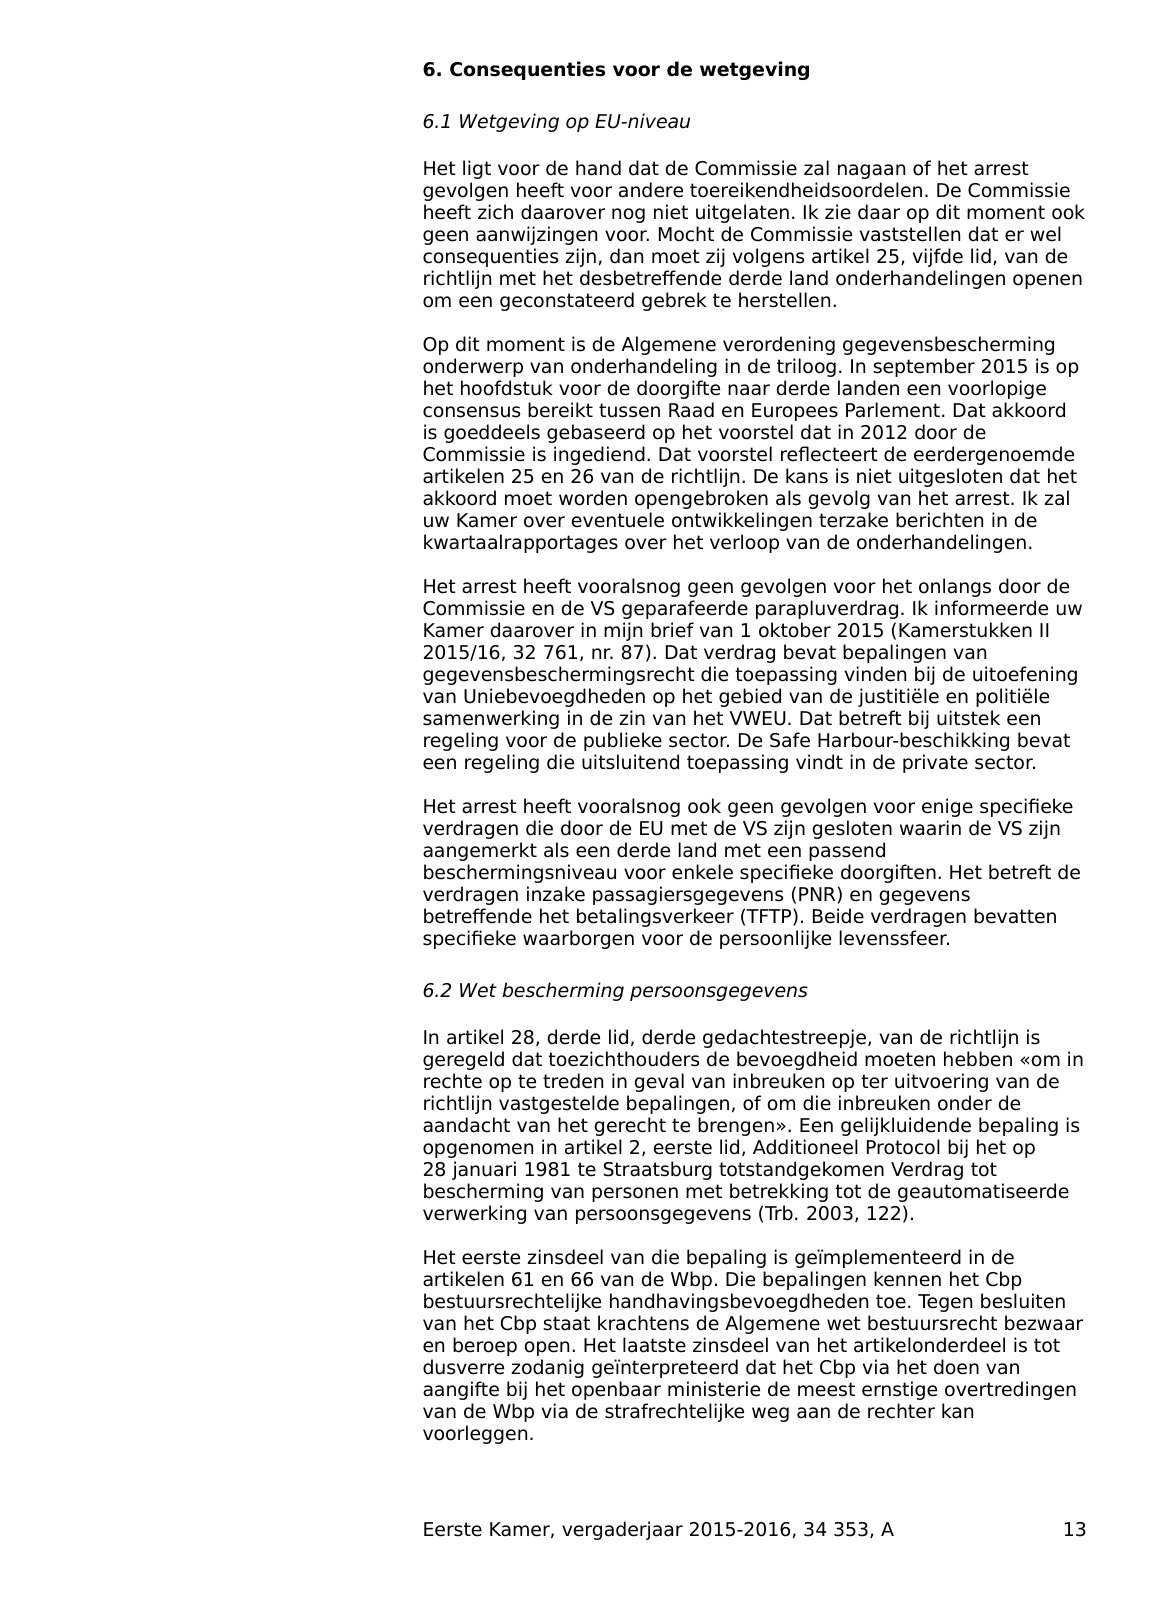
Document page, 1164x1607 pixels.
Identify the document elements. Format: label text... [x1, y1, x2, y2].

subtitle 6.1 Wetgeving op EU-niveau [422, 111, 1087, 133]
text In artikel 28, derde lid, derde gedachtestreepje, van de richtlijn is geregeld dat toezichthouders de bevoegdheid moeten hebben «om in rechte op te treden in geval van inbreuken op ter uitvoering van de richtlijn vastgestelde bepalingen, of om die inbreuken onder de aandacht van het gerecht te brengen». Een gelijkluidende bepaling is opgenomen in artikel 2, eerste lid, Additioneel Protocol bij het op 28 januari 1981 te Straatsburg totstandgekomen Verdrag tot bescherming van personen met betrekking tot de geautomatiseerde verwerking van persoonsgegevens (Trb. 2003, 122). [422, 1027, 1087, 1225]
text Het arrest heeft vooralsnog geen gevolgen voor het onlangs door de Commissie en de VS geparafeerde parapluverdrag. Ik informeerde uw Kamer daarover in mijn brief van 1 oktober 2015 (Kamerstukken II 2015/16, 32 761, nr. 87). Dat verdrag bevat bepalingen van gegevensbeschermingsrecht die toepassing vinden bij de uitoefening van Uniebevoegdheden op het gebied van de justitiële en politiële samenwerking in de zin van het VWEU. Dat betreft bij uitstek een regeling voor de publieke sector. De Safe Harbour-beschikking bevat een regeling die uitsluitend toepassing vindt in de private sector. [422, 576, 1087, 774]
subtitle 6.2 Wet bescherming persoonsgegevens [422, 980, 1087, 1002]
subtitle 6. Consequenties voor de wetgeving [422, 59, 1087, 81]
text Het arrest heeft vooralsnog ook geen gevolgen voor enige specifieke verdragen die door de EU met de VS zijn gesloten waarin de VS zijn aangemerkt als een derde land met een passend beschermingsniveau voor enkele specifieke doorgiften. Het betreft de verdragen inzake passagiersgegevens (PNR) en gegevens betreffende het betalingsverkeer (TFTP). Beide verdragen bevatten specifieke waarborgen voor de persoonlijke levenssfeer. [422, 796, 1087, 950]
text Op dit moment is de Algemene verordening gegevensbescherming onderwerp van onderhandeling in de triloog. In september 2015 is op het hoofdstuk voor de doorgifte naar derde landen een voorlopige consensus bereikt tussen Raad en Europees Parlement. Dat akkoord is goeddeels gebaseerd op het voorstel dat in 2012 door de Commissie is ingediend. Dat voorstel reflecteert de eerdergenoemde artikelen 25 en 26 van de richtlijn. De kans is niet uitgesloten dat het akkoord moet worden opengebroken als gevolg van het arrest. Ik zal uw Kamer over eventuele ontwikkelingen terzake berichten in de kwartaalrapportages over het verloop van de onderhandelingen. [422, 334, 1087, 554]
text Het ligt voor de hand dat de Commissie zal nagaan of het arrest gevolgen heeft voor andere toereikendheidsoordelen. De Commissie heeft zich daarover nog niet uitgelaten. Ik zie daar op dit moment ook geen aanwijzingen voor. Mocht de Commissie vaststellen dat er wel consequenties zijn, dan moet zij volgens artikel 25, vijfde lid, van de richtlijn met het desbetreffende derde land onderhandelingen openen om een geconstateerd gebrek te herstellen. [422, 158, 1087, 312]
text Het eerste zinsdeel van die bepaling is geïmplementeerd in de artikelen 61 en 66 van de Wbp. Die bepalingen kennen het Cbp bestuursrechtelijke handhavingsbevoegdheden toe. Tegen besluiten van het Cbp staat krachtens de Algemene wet bestuursrecht bezwaar en beroep open. Het laatste zinsdeel van het artikelonderdeel is tot dusverre zodanig geïnterpreteerd dat het Cbp via het doen van aangifte bij het openbaar ministerie de meest ernstige overtredingen van de Wbp via de strafrechtelijke weg aan de rechter kan voorleggen. [422, 1247, 1087, 1445]
